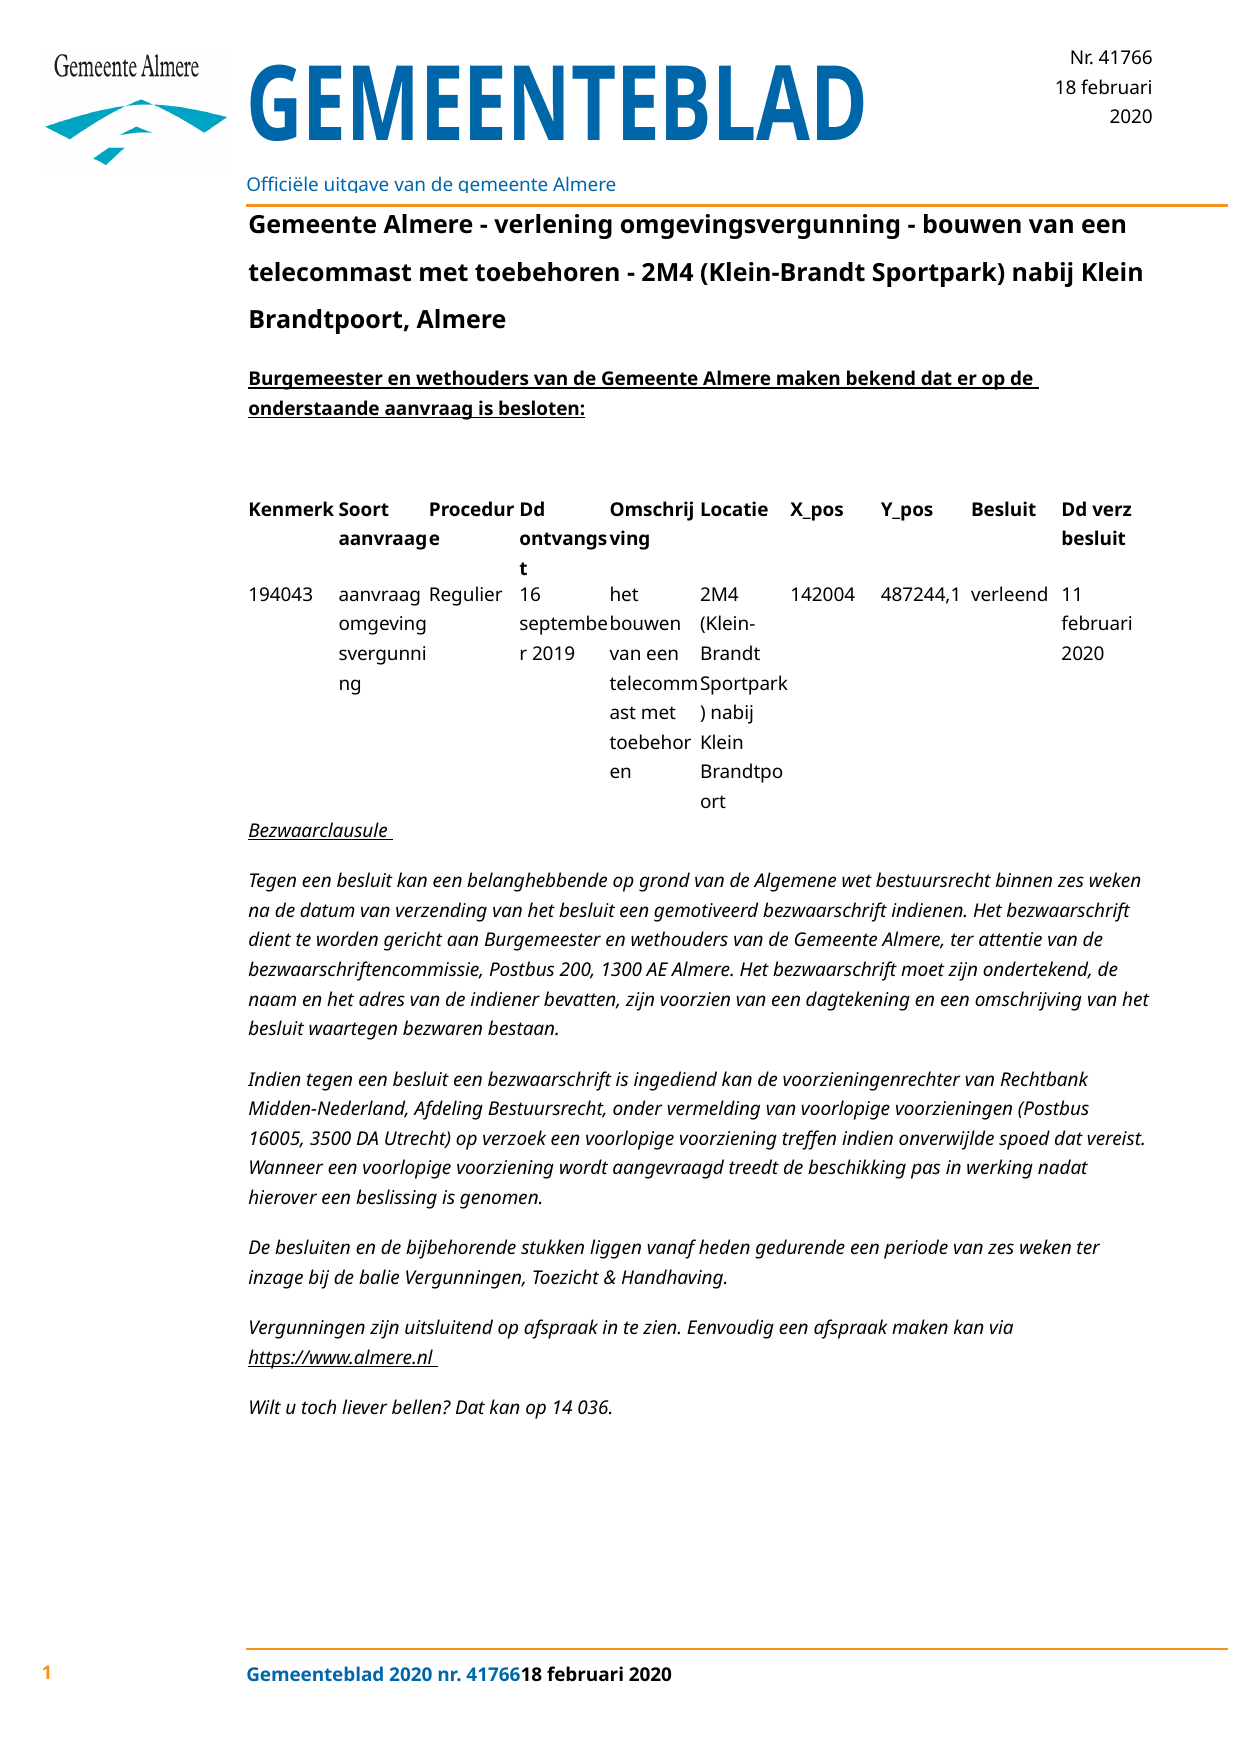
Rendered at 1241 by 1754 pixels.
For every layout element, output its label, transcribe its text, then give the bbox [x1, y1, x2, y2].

table_header Locatie [700, 496, 790, 581]
table_header Dd verz besluit [1061, 496, 1152, 581]
text De besluiten en de bijbehorende stukken liggen vanaf heden gedurende een periode van zes weken ter inzage bij de balie Vergunningen, Toezicht & Handhaving. [248, 1234, 1152, 1290]
picture [41, 47, 231, 172]
table_header Y_pos [881, 496, 971, 581]
table_header Omschrijving [609, 496, 700, 581]
table_header Kenmerk [248, 496, 338, 581]
table_cell Regulier [429, 581, 519, 814]
table_header Soort aanvraag [338, 496, 429, 581]
table_header Procedure [429, 496, 519, 581]
table_cell het bouwen van een telecommast met toebehoren [609, 581, 700, 814]
table_cell 142004 [790, 581, 881, 814]
text Gemeente Almere - verlening omgevingsvergunning - bouwen van een telecommast met toebehoren - 2M4 (Klein-Brandt Sportpark) nabij Klein Brandtpoort, Almere [248, 207, 1152, 336]
table_cell 2M4 (Klein-Brandt Sportpark) nabij Klein Brandtpoort [700, 581, 790, 814]
text Burgemeester en wethouders van de Gemeente Almere maken bekend dat er op de onderstaande aanvraag is besloten: [248, 366, 1152, 421]
table_cell 194043 [248, 581, 338, 814]
table_cell 16 september 2019 [519, 581, 609, 814]
table_header Dd ontvangst [519, 496, 609, 581]
text Vergunningen zijn uitsluitend op afspraak in te zien. Eenvoudig een afspraak maken kan via https://www.almere.nl [248, 1314, 1152, 1370]
table_header Besluit [971, 496, 1061, 581]
text Tegen een besluit kan een belanghebbende op grond van de Algemene wet bestuursrecht binnen zes weken na de datum van verzending van het besluit een gemotiveerd bezwaarschrift indienen. Het bezwaarschrift dient te worden gericht aan Burgemeester en wethouders van de Gemeente Almere, ter attentie van de bezwaarschriftencommissie, Postbus 200, 1300 AE Almere. Het bezwaarschrift moet zijn ondertekend, de naam en het adres van de indiener bevatten, zijn voorzien van een dagtekening en een omschrijving van het besluit waartegen bezwaren bestaan. [248, 867, 1152, 1041]
text Bezwaarclausule [248, 817, 1152, 843]
table_cell verleend [971, 581, 1061, 814]
text Wilt u toch liever bellen? Dat kan op 14 036. [248, 1394, 1152, 1420]
text Indien tegen een besluit een bezwaarschrift is ingediend kan de voorzieningenrechter van Rechtbank Midden-Nederland, Afdeling Bestuursrecht, onder vermelding van voorlopige voorzieningen (Postbus 16005, 3500 DA Utrecht) op verzoek een voorlopige voorziening treffen indien onverwijlde spoed dat vereist. Wanneer een voorlopige voorziening wordt aangevraagd treedt de beschikking pas in werking nadat hierover een beslissing is genomen. [248, 1066, 1152, 1210]
table_cell 487244,1 [881, 581, 971, 814]
table_cell 11 februari 2020 [1061, 581, 1152, 814]
table_cell aanvraag omgevingsvergunning [338, 581, 429, 814]
table_header X_pos [790, 496, 881, 581]
